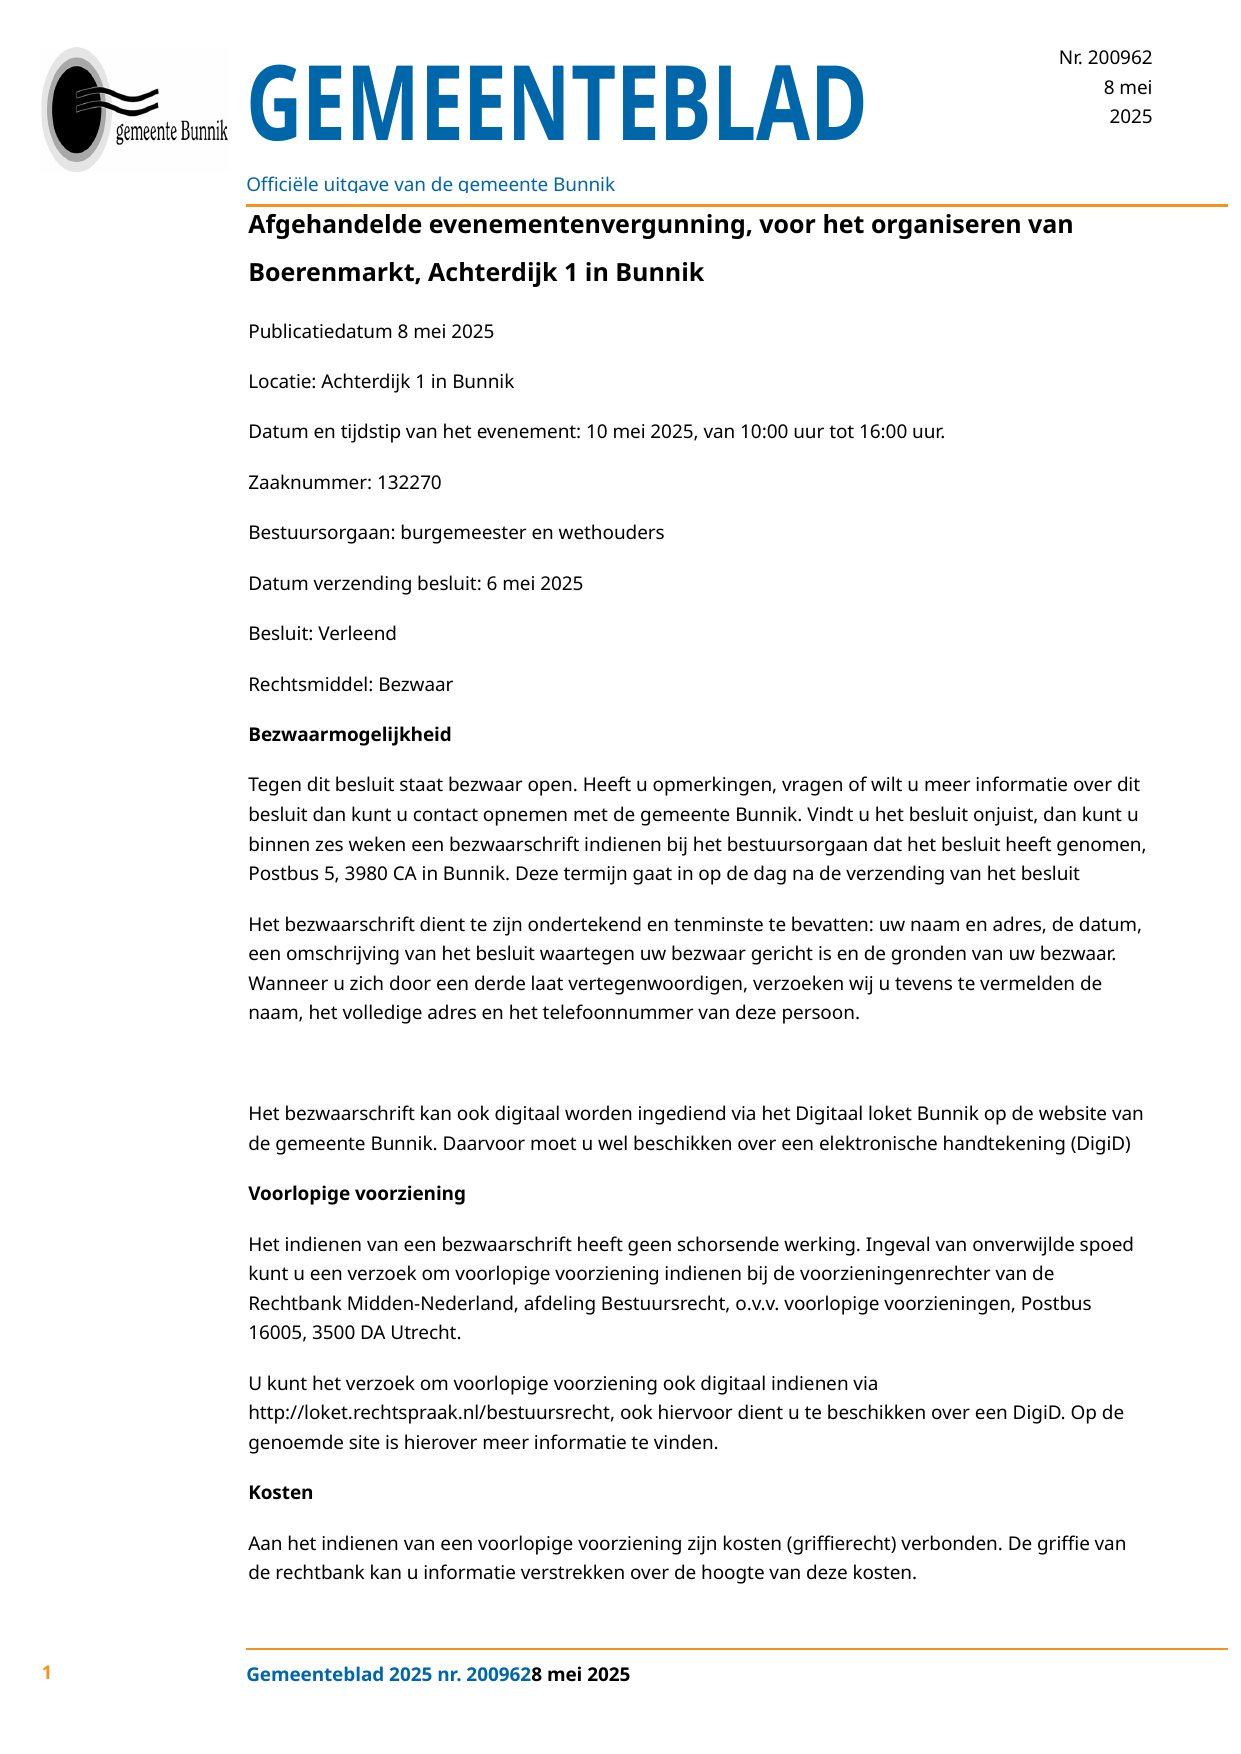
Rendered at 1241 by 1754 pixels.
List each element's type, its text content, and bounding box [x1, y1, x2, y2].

text Het bezwaarschrift dient te zijn ondertekend en tenminste te bevatten: uw naam en adres, de datum, een omschrijving van het besluit waartegen uw bezwaar gericht is en de gronden van uw bezwaar. Wanneer u zich door een derde laat vertegenwoordigen, verzoeken wij u tevens te vermelden de naam, het volledige adres en het telefoonnummer van deze persoon. [248, 911, 1152, 1025]
text Locatie: Achterdijk 1 in Bunnik [248, 368, 1152, 394]
text Kosten [248, 1479, 1152, 1505]
text Rechtsmiddel: Bezwaar [248, 671, 1152, 697]
text Datum en tijdstip van het evenement: 10 mei 2025, van 10:00 uur tot 16:00 uur. [248, 419, 1152, 444]
text Afgehandelde evenementenvergunning, voor het organiseren van Boerenmarkt, Achterdijk 1 in Bunnik [248, 207, 1152, 288]
text Bezwaarmogelijkheid [248, 721, 1152, 747]
text U kunt het verzoek om voorlopige voorziening ook digitaal indienen via http://loket.rechtspraak.nl/bestuursrecht, ook hiervoor dient u te beschikken over een DigiD. Op de genoemde site is hierover meer informatie te vinden. [248, 1370, 1152, 1455]
text Aan het indienen van een voorlopige voorziening zijn kosten (griffierecht) verbonden. De griffie van de rechtbank kan u informatie verstrekken over de hoogte van deze kosten. [248, 1530, 1152, 1585]
text Besluit: Verleend [248, 620, 1152, 646]
text Het indienen van een bezwaarschrift heeft geen schorsende werking. Ingeval van onverwijlde spoed kunt u een verzoek om voorlopige voorziening indienen bij de voorzieningenrechter van de Rechtbank Midden-Nederland, afdeling Bestuursrecht, o.v.v. voorlopige voorzieningen, Postbus 16005, 3500 DA Utrecht. [248, 1231, 1152, 1345]
picture [41, 47, 231, 172]
text Publicatiedatum 8 mei 2025 [248, 318, 1152, 344]
text Het bezwaarschrift kan ook digitaal worden ingediend via het Digitaal loket Bunnik op de website van de gemeente Bunnik. Daarvoor moet u wel beschikken over een elektronische handtekening (DigiD) [248, 1100, 1152, 1156]
text Zaaknummer: 132270 [248, 469, 1152, 495]
text Bestuursorgaan: burgemeester en wethouders [248, 519, 1152, 545]
text Datum verzending besluit: 6 mei 2025 [248, 570, 1152, 596]
text Voorlopige voorziening [248, 1180, 1152, 1206]
text Tegen dit besluit staat bezwaar open. Heeft u opmerkingen, vragen of wilt u meer informatie over dit besluit dan kunt u contact opnemen met de gemeente Bunnik. Vindt u het besluit onjuist, dan kunt u binnen zes weken een bezwaarschrift indienen bij het bestuursorgaan dat het besluit heeft genomen, Postbus 5, 3980 CA in Bunnik. Deze termijn gaat in op de dag na de verzending van het besluit [248, 772, 1152, 886]
